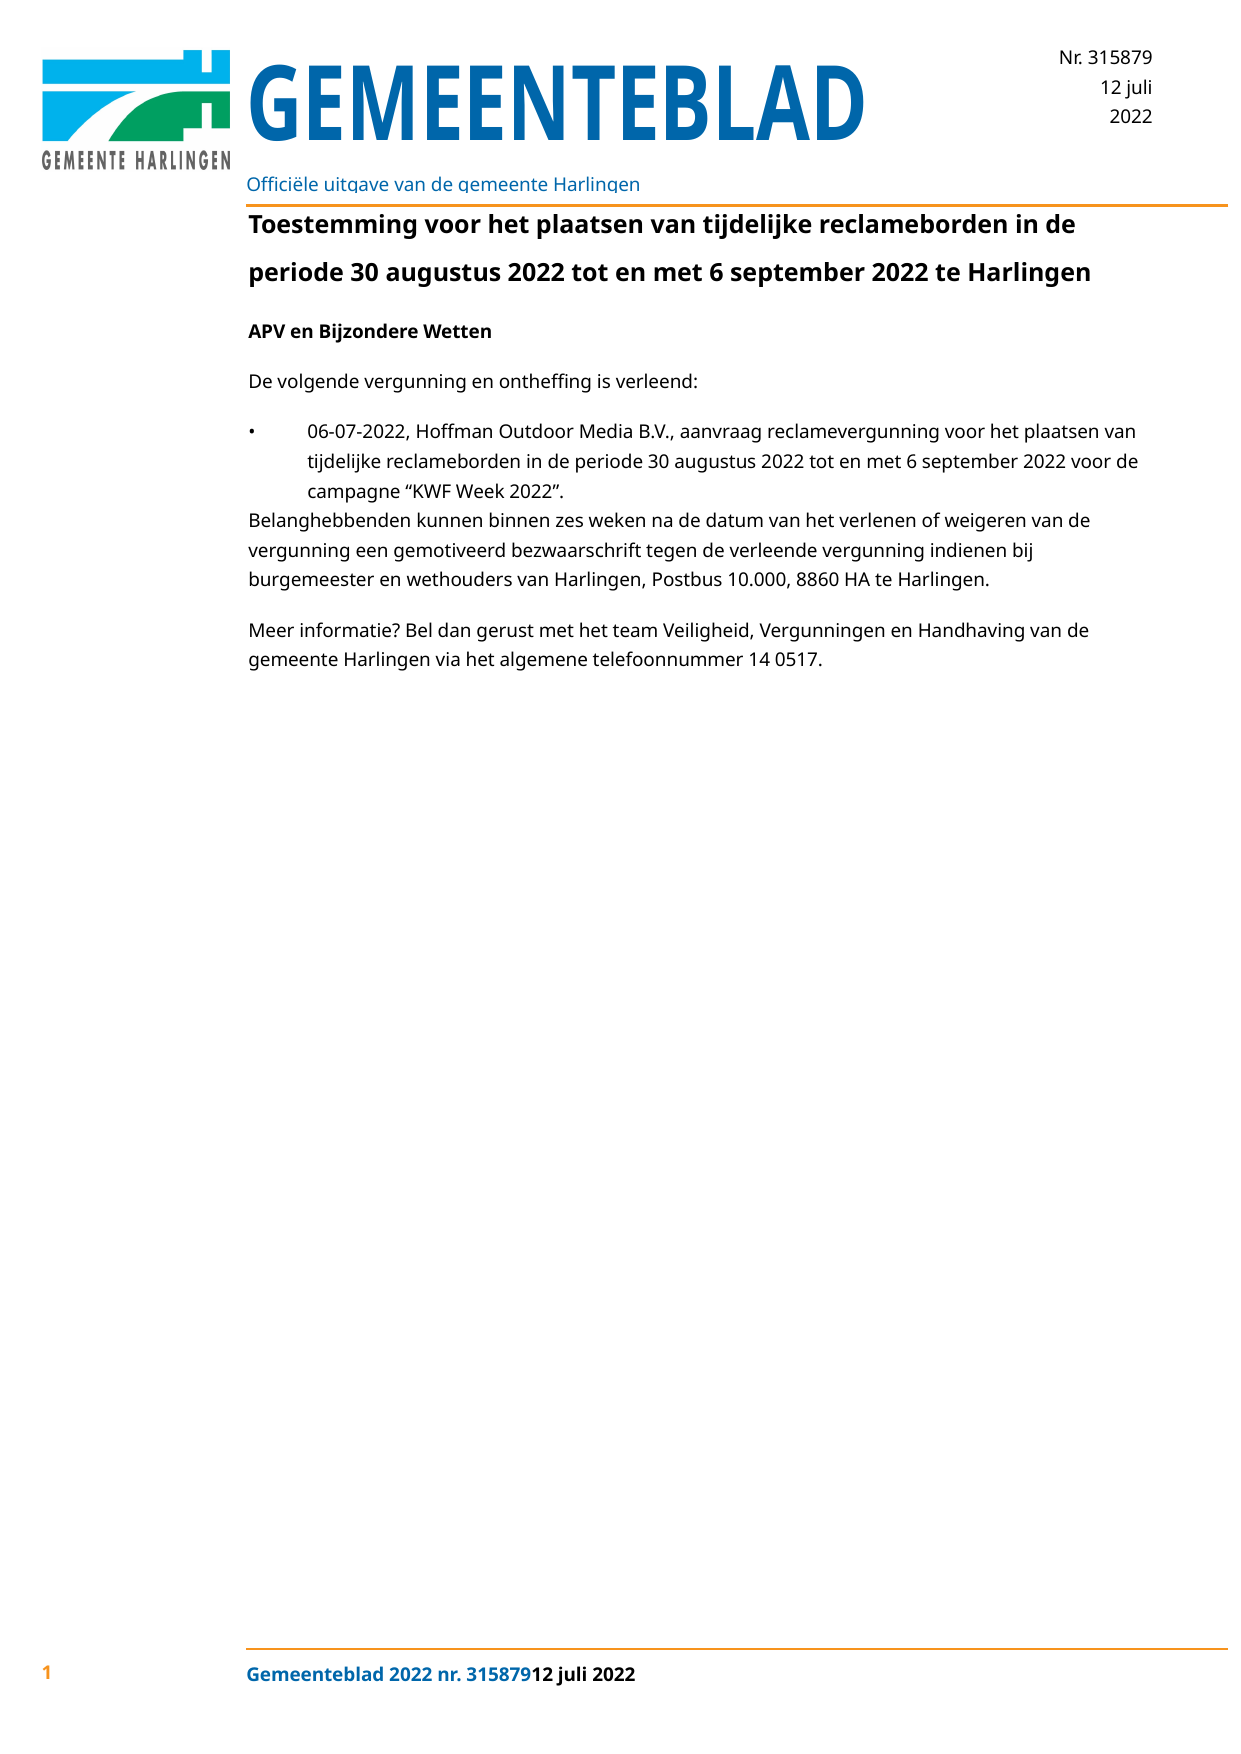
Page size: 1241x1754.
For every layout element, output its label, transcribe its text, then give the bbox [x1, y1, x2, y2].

text Belanghebbenden kunnen binnen zes weken na de datum van het verlenen of weigeren van de vergunning een gemotiveerd bezwaarschrift tegen de verleende vergunning indienen bij burgemeester en wethouders van Harlingen, Postbus 10.000, 8860 HA te Harlingen. [248, 507, 1152, 592]
text De volgende vergunning en ontheffing is verleend: [248, 368, 1152, 394]
text Meer informatie? Bel dan gerust met het team Veiligheid, Vergunningen en Handhaving van de gemeente Harlingen via het algemene telefoonnummer 14 0517. [248, 617, 1152, 672]
text Toestemming voor het plaatsen van tijdelijke reclameborden in de periode 30 augustus 2022 tot en met 6 september 2022 te Harlingen [248, 207, 1152, 288]
list 06-07-2022, Hoffman Outdoor Media B.V., aanvraag reclamevergunning voor het plaatsen van tijdelijke reclameborden in de periode 30 augustus 2022 tot en met 6 september 2022 voor de campagne “KWF Week 2022”. [248, 419, 1152, 504]
text APV en Bijzondere Wetten [248, 318, 1152, 344]
picture [41, 47, 231, 172]
